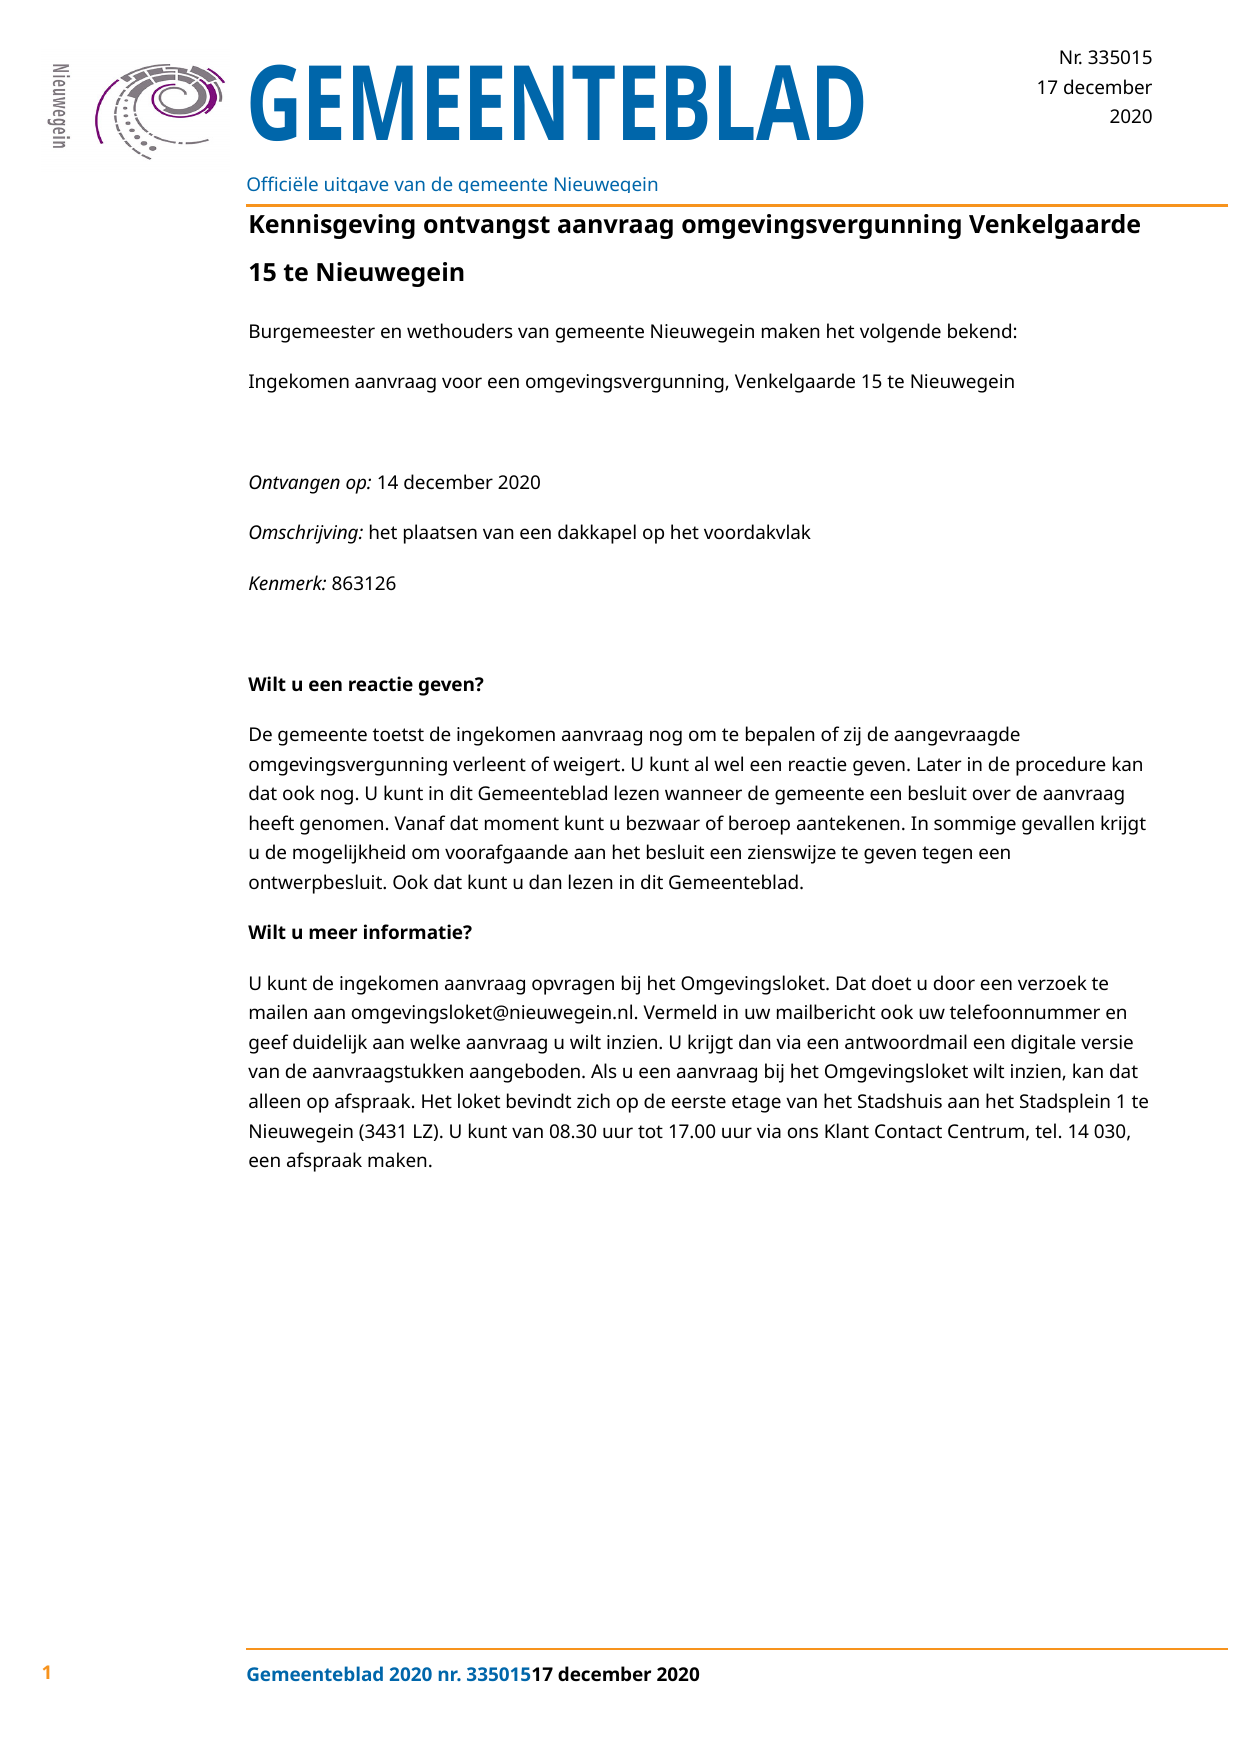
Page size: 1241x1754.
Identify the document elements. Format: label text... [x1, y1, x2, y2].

text U kunt de ingekomen aanvraag opvragen bij het Omgevingsloket. Dat doet u door een verzoek te mailen aan omgevingsloket@nieuwegein.nl. Vermeld in uw mailbericht ook uw telefoonnummer en geef duidelijk aan welke aanvraag u wilt inzien. U krijgt dan via een antwoordmail een digitale versie van de aanvraagstukken aangeboden. Als u een aanvraag bij het Omgevingsloket wilt inzien, kan dat alleen op afspraak. Het loket bevindt zich op de eerste etage van het Stadshuis aan het Stadsplein 1 te Nieuwegein (3431 LZ). U kunt van 08.30 uur tot 17.00 uur via ons Klant Contact Centrum, tel. 14 030, een afspraak maken. [248, 970, 1152, 1173]
picture [41, 47, 231, 172]
text Kennisgeving ontvangst aanvraag omgevingsvergunning Venkelgaarde 15 te Nieuwegein [248, 207, 1152, 288]
text Omschrijving: het plaatsen van een dakkapel op het voordakvlak [248, 519, 1152, 545]
text Kenmerk: 863126 [248, 570, 1152, 596]
text Wilt u meer informatie? [248, 919, 1152, 945]
text Ontvangen op: 14 december 2020 [248, 469, 1152, 495]
text De gemeente toetst de ingekomen aanvraag nog om te bepalen of zij de aangevraagde omgevingsvergunning verleent of weigert. U kunt al wel een reactie geven. Later in de procedure kan dat ook nog. U kunt in dit Gemeenteblad lezen wanneer de gemeente een besluit over de aanvraag heeft genomen. Vanaf dat moment kunt u bezwaar of beroep aantekenen. In sommige gevallen krijgt u de mogelijkheid om voorafgaande aan het besluit een zienswijze te geven tegen een ontwerpbesluit. Ook dat kunt u dan lezen in dit Gemeenteblad. [248, 721, 1152, 895]
text Wilt u een reactie geven? [248, 671, 1152, 697]
text Burgemeester en wethouders van gemeente Nieuwegein maken het volgende bekend: [248, 318, 1152, 344]
text Ingekomen aanvraag voor een omgevingsvergunning, Venkelgaarde 15 te Nieuwegein [248, 368, 1152, 394]
